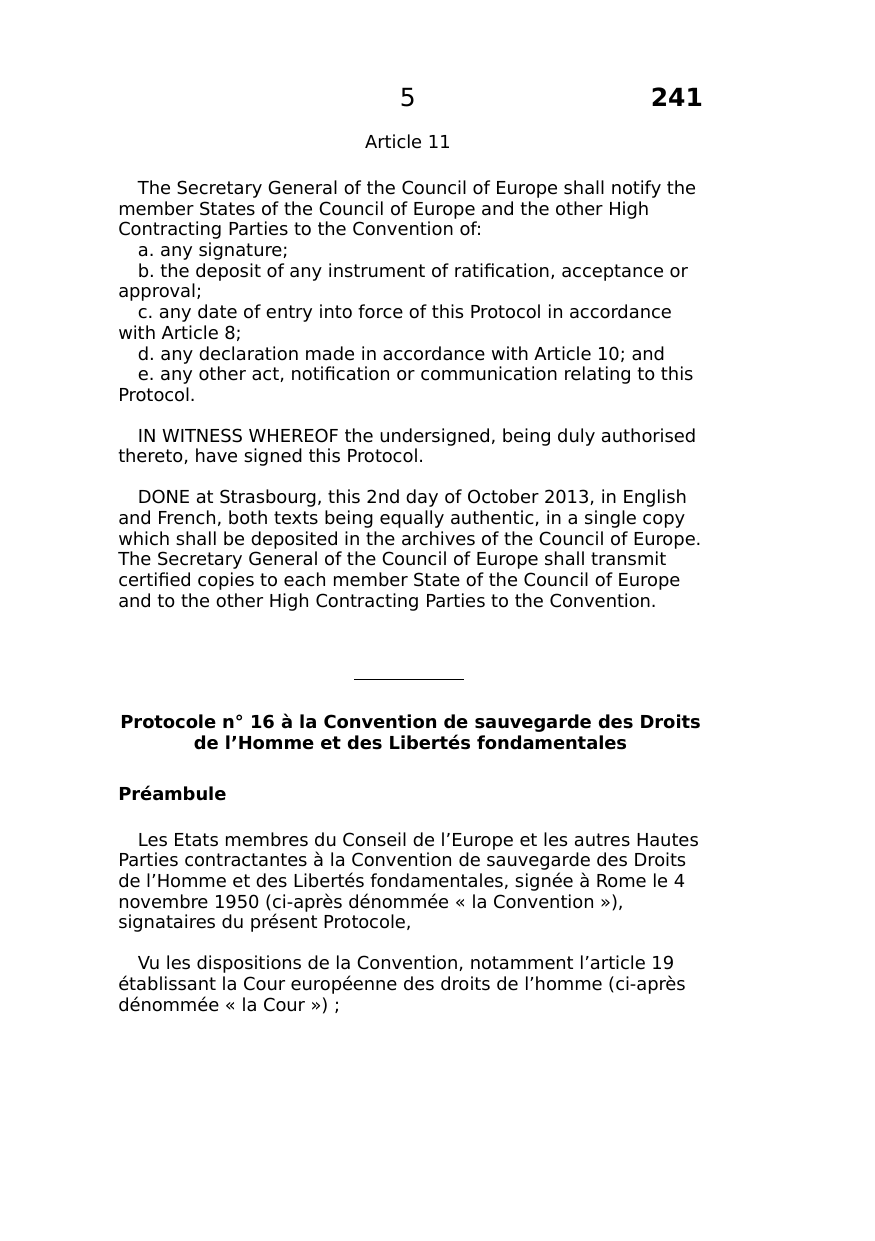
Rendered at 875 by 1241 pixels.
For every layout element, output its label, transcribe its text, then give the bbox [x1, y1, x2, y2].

text c. any date of entry into force of this Protocol in accordance with Article 8; [118, 302, 703, 343]
text IN WITNESS WHEREOF the undersigned, being duly authorised thereto, have signed this Protocol. [118, 426, 703, 467]
text Vu les dispositions de la Convention, notamment l’article 19 établissant la Cour européenne des droits de l’homme (ci-après dénommée « la Cour ») ; [118, 953, 703, 1015]
text DONE at Strasbourg, this 2nd day of October 2013, in English and French, both texts being equally authentic, in a single copy which shall be deposited in the archives of the Council of Europe. The Secretary General of the Council of Europe shall transmit certified copies to each member State of the Council of Europe and to the other High Contracting Parties to the Convention. [118, 487, 703, 611]
text Les Etats membres du Conseil de l’Europe et les autres Hautes Parties contractantes à la Convention de sauvegarde des Droits de l’Homme et des Libertés fondamentales, signée à Rome le 4 novembre 1950 (ci-après dénommée « la Convention »), signataires du présent Protocole, [118, 829, 703, 933]
text a. any signature; [118, 240, 703, 261]
subtitle Préambule [118, 784, 703, 804]
subtitle Protocole n° 16 à la Convention de sauvegarde des Droits de l’Homme et des Libertés fondamentales [118, 712, 703, 754]
text b. the deposit of any instrument of ratification, acceptance or approval; [118, 261, 703, 302]
text e. any other act, notification or communication relating to this Protocol. [118, 364, 703, 406]
subtitle Article 11 [118, 132, 703, 153]
text The Secretary General of the Council of Europe shall notify the member States of the Council of Europe and the other High Contracting Parties to the Convention of: [118, 178, 703, 240]
text d. any declaration made in accordance with Article 10; and [118, 343, 703, 364]
